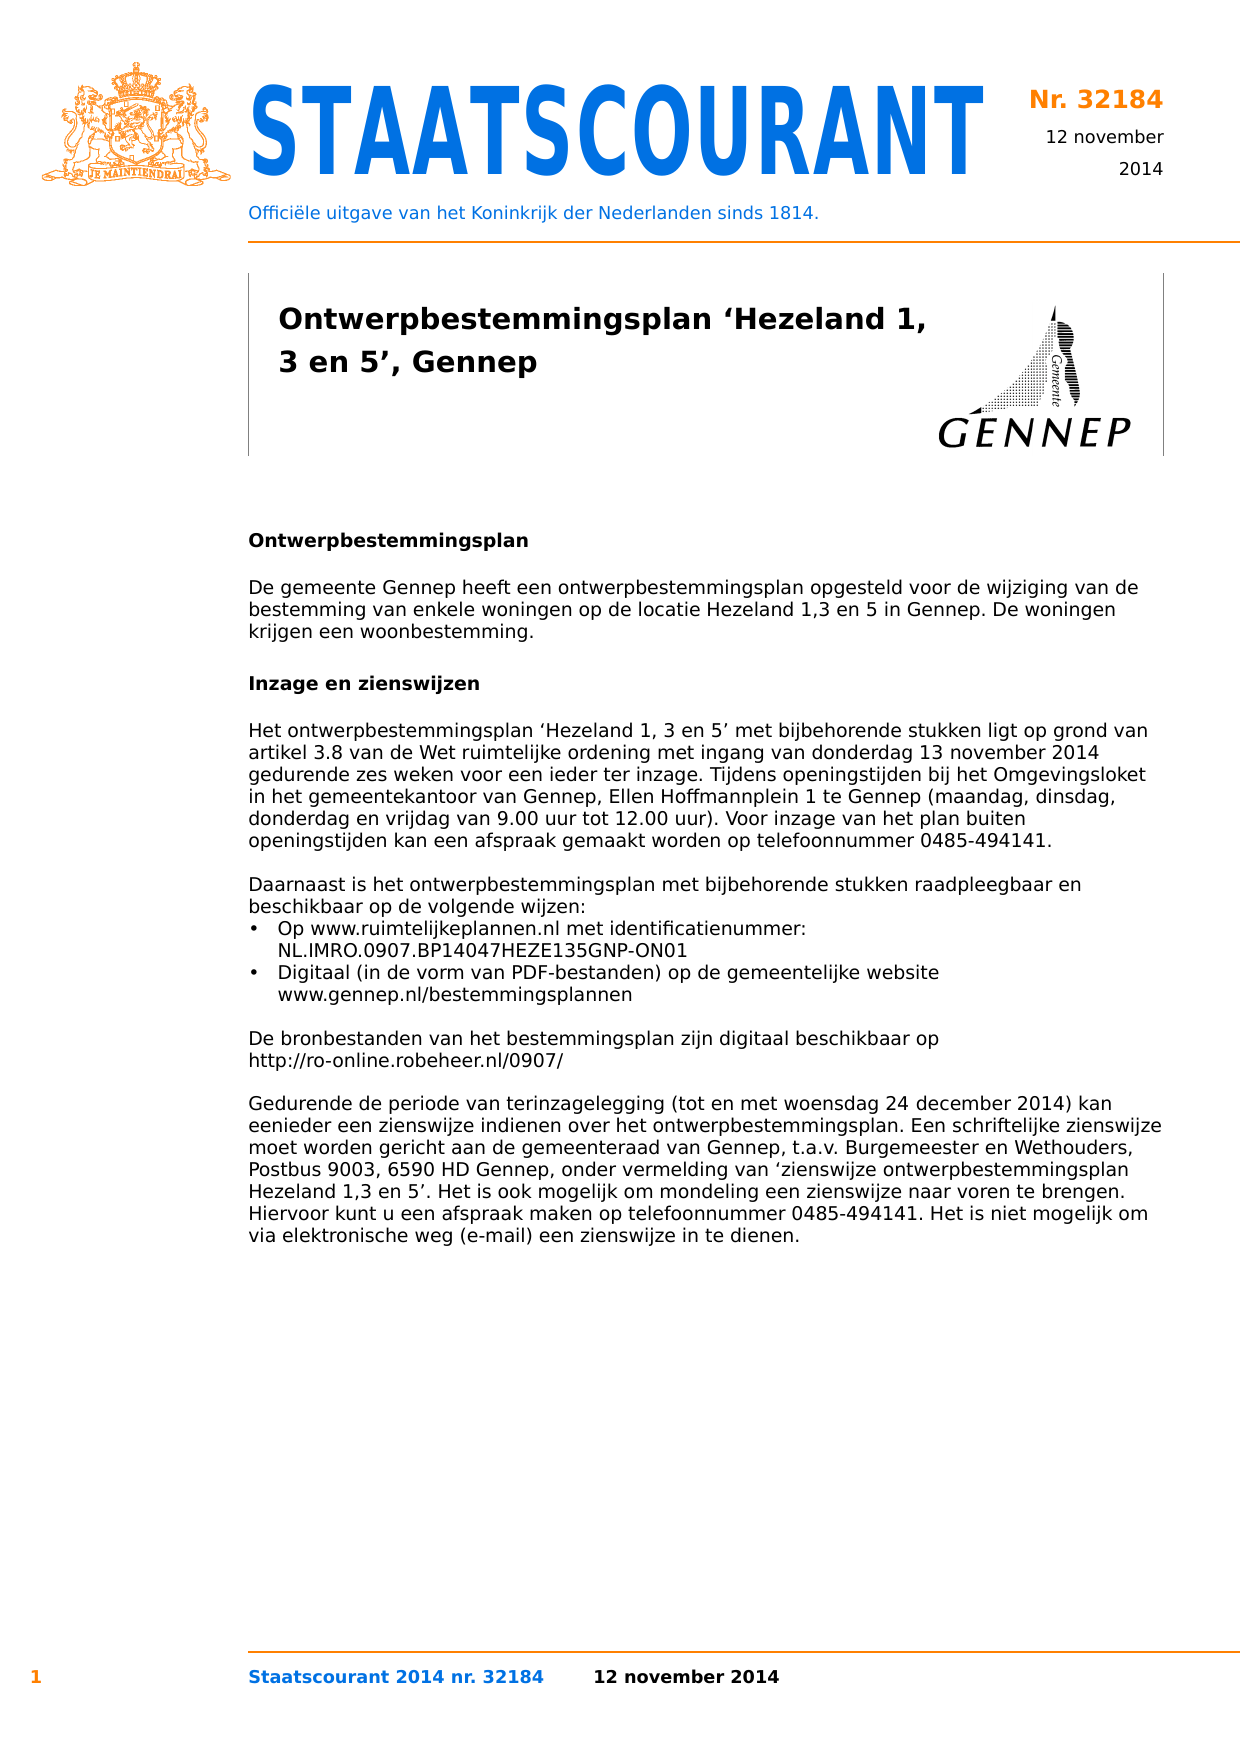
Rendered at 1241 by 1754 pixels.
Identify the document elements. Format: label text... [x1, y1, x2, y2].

table_header [25, 62, 248, 241]
text Gedurende de periode van terinzagelegging (tot en met woensdag 24 december 2014) kan eenieder een zienswijze indienen over het ontwerpbestemmingsplan. Een schriftelijke zienswijze moet worden gericht aan de gemeenteraad van Gennep, t.a.v. Burgemeester en Wethouders, Postbus 9003, 6590 HD Gennep, onder vermelding van ‘zienswijze ontwerpbestemmingsplan Hezeland 1,3 en 5’. Het is ook mogelijk om mondeling een zienswijze naar voren te brengen. Hiervoor kunt u een afspraak maken op telefoonnummer 0485-494141. Het is niet mogelijk om via elektronische weg (e-mail) een zienswijze in te dienen. [248, 1093, 1163, 1247]
table_header STAATSCOURANT [248, 62, 998, 203]
subtitle Ontwerpbestemmingsplan [248, 530, 1163, 552]
subtitle Ontwerpbestemmingsplan ‘Hezeland 1, 3 en 5’, Gennep [249, 273, 1163, 456]
text • Digitaal (in de vorm van PDF-bestanden) op de gemeentelijke website www.gennep.nl/bestemmingsplannen [248, 962, 1163, 1006]
picture [932, 302, 1134, 456]
text • Op www.ruimtelijkeplannen.nl met identificatienummer: NL.IMRO.0907.BP14047HEZE135GNP-ON01 [248, 918, 1163, 962]
text http://ro-online.robeheer.nl/0907/ [248, 1049, 1163, 1071]
text De bronbestanden van het bestemmingsplan zijn digitaal beschikbaar op [248, 1027, 1163, 1049]
subtitle Inzage en zienswijzen [248, 673, 1163, 695]
text Daarnaast is het ontwerpbestemmingsplan met bijbehorende stukken raadpleegbaar en beschikbaar op de volgende wijzen: [248, 874, 1163, 918]
text Het ontwerpbestemmingsplan ‘Hezeland 1, 3 en 5’ met bijbehorende stukken ligt op grond van artikel 3.8 van de Wet ruimtelijke ordening met ingang van donderdag 13 november 2014 gedurende zes weken voor een ieder ter inzage. Tijdens openingstijden bij het Omgevingsloket in het gemeentekantoor van Gennep, Ellen Hoffmannplein 1 te Gennep (maandag, dinsdag, donderdag en vrijdag van 9.00 uur tot 12.00 uur). Voor inzage van het plan buiten openingstijden kan een afspraak gemaakt worden op telefoonnummer 0485-494141. [248, 720, 1163, 852]
table_header Nr. 32184 [998, 62, 1240, 121]
table_cell 12 november [998, 121, 1240, 153]
picture [41, 62, 231, 186]
table_cell 2014 [998, 153, 1240, 203]
table_cell Officiële uitgave van het Koninkrijk der Nederlanden sinds 1814. [248, 203, 1240, 241]
text De gemeente Gennep heeft een ontwerpbestemmingsplan opgesteld voor de wijziging van de bestemming van enkele woningen op de locatie Hezeland 1,3 en 5 in Gennep. De woningen krijgen een woonbestemming. [248, 577, 1163, 643]
